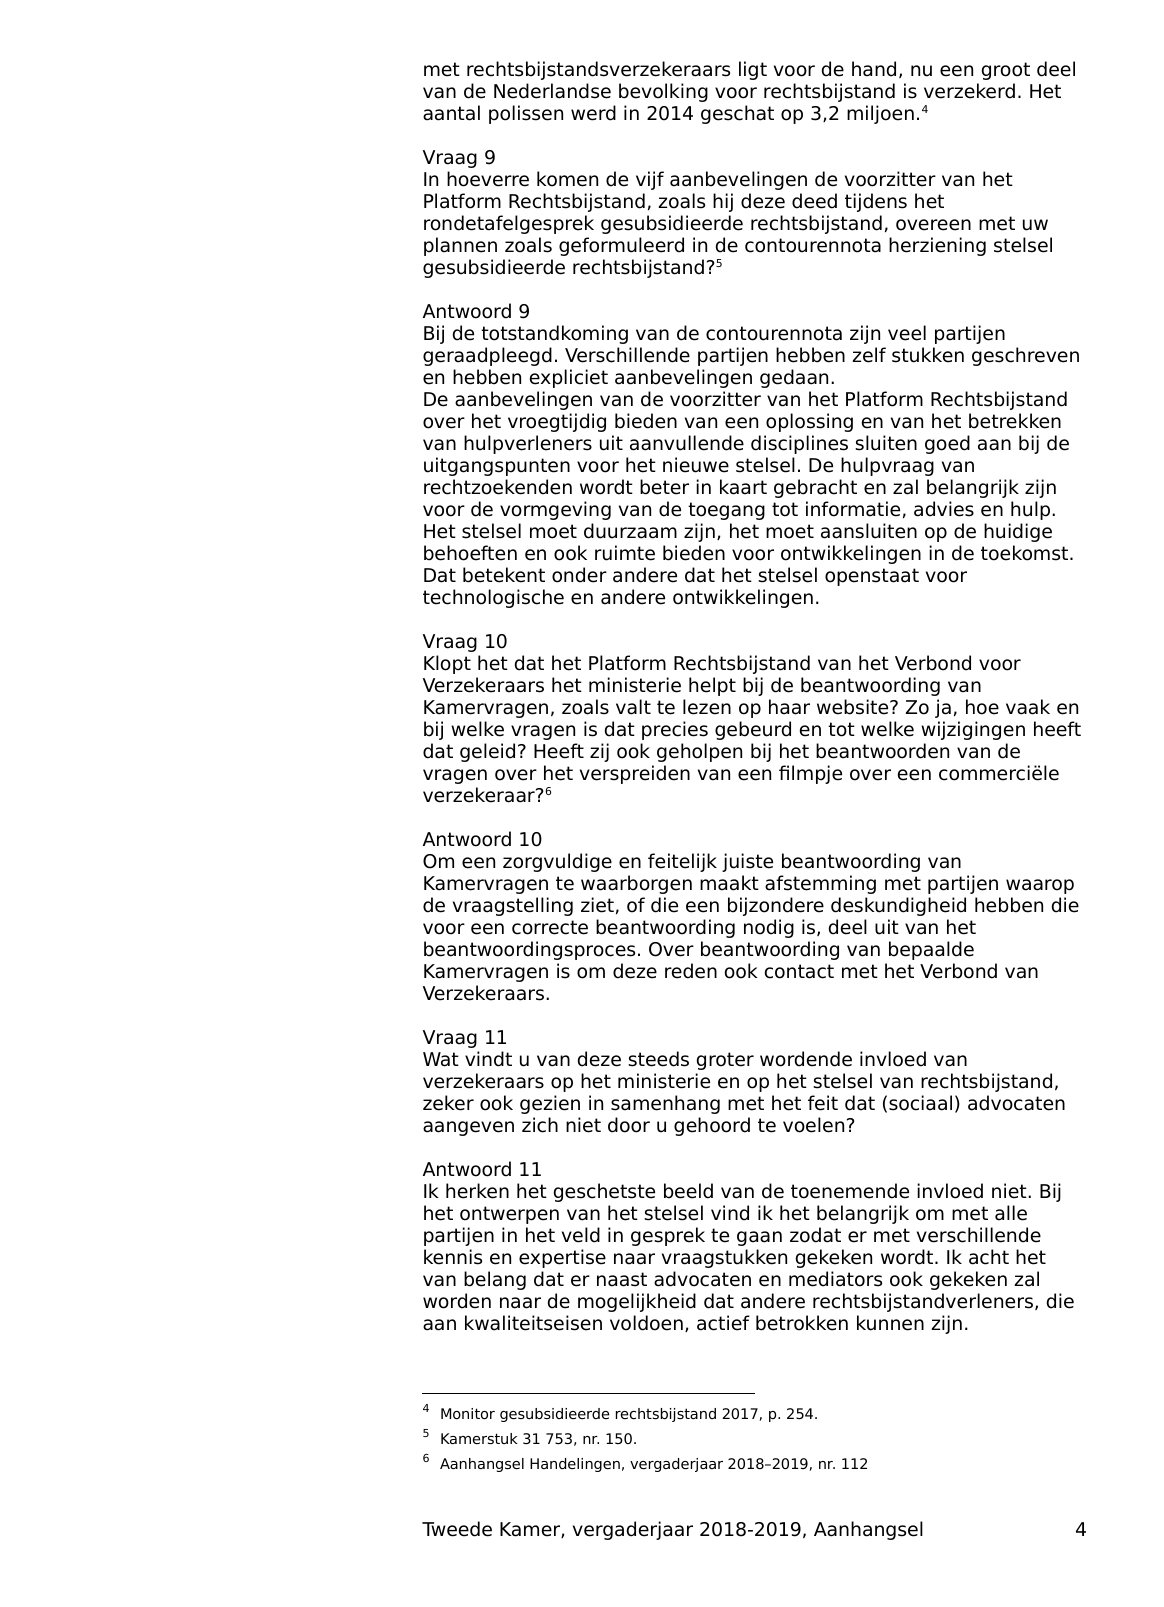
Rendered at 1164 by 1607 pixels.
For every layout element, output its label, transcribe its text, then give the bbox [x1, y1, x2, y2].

text In hoeverre komen de vijf aanbevelingen de voorzitter van het Platform Rechtsbijstand, zoals hij deze deed tijdens het rondetafelgesprek gesubsidieerde rechtsbijstand, overeen met uw plannen zoals geformuleerd in de contourennota herziening stelsel gesubsidieerde rechtsbijstand? [422, 169, 1087, 279]
text Aanhangsel Handelingen, vergaderjaar 2018–2019, nr. 112 [422, 1452, 1087, 1474]
text Antwoord 9 [422, 301, 1087, 323]
text Klopt het dat het Platform Rechtsbijstand van het Verbond voor Verzekeraars het ministerie helpt bij de beantwoording van Kamervragen, zoals valt te lezen op haar website? Zo ja, hoe vaak en bij welke vragen is dat precies gebeurd en tot welke wijzigingen heeft dat geleid? Heeft zij ook geholpen bij het beantwoorden van de vragen over het verspreiden van een filmpje over een commerciële verzekeraar? [422, 653, 1087, 807]
text Vraag 11 [422, 1027, 1087, 1049]
text Monitor gesubsidieerde rechtsbijstand 2017, p. 254. [422, 1402, 1087, 1424]
text met rechtsbijstandsverzekeraars ligt voor de hand, nu een groot deel van de Nederlandse bevolking voor rechtsbijstand is verzekerd. Het aantal polissen werd in 2014 geschat op 3,2 miljoen. [422, 59, 1087, 125]
text Om een zorgvuldige en feitelijk juiste beantwoording van Kamervragen te waarborgen maakt afstemming met partijen waarop de vraagstelling ziet, of die een bijzondere deskundigheid hebben die voor een correcte beantwoording nodig is, deel uit van het beantwoordingsproces. Over beantwoording van bepaalde Kamervragen is om deze reden ook contact met het Verbond van Verzekeraars. [422, 851, 1087, 1005]
text Antwoord 10 [422, 829, 1087, 851]
text De aanbevelingen van de voorzitter van het Platform Rechtsbijstand over het vroegtijdig bieden van een oplossing en van het betrekken van hulpverleners uit aanvullende disciplines sluiten goed aan bij de uitgangspunten voor het nieuwe stelsel. De hulpvraag van rechtzoekenden wordt beter in kaart gebracht en zal belangrijk zijn voor de vormgeving van de toegang tot informatie, advies en hulp. Het stelsel moet duurzaam zijn, het moet aansluiten op de huidige behoeften en ook ruimte bieden voor ontwikkelingen in de toekomst. Dat betekent onder andere dat het stelsel openstaat voor technologische en andere ontwikkelingen. [422, 389, 1087, 609]
text Antwoord 11 [422, 1159, 1087, 1181]
text Bij de totstandkoming van de contourennota zijn veel partijen geraadpleegd. Verschillende partijen hebben zelf stukken geschreven en hebben expliciet aanbevelingen gedaan. [422, 323, 1087, 389]
text Ik herken het geschetste beeld van de toenemende invloed niet. Bij het ontwerpen van het stelsel vind ik het belangrijk om met alle partijen in het veld in gesprek te gaan zodat er met verschillende kennis en expertise naar vraagstukken gekeken wordt. Ik acht het van belang dat er naast advocaten en mediators ook gekeken zal worden naar de mogelijkheid dat andere rechtsbijstandverleners, die aan kwaliteitseisen voldoen, actief betrokken kunnen zijn. [422, 1181, 1087, 1335]
text Kamerstuk 31 753, nr. 150. [422, 1427, 1087, 1449]
text Vraag 10 [422, 631, 1087, 653]
text Wat vindt u van deze steeds groter wordende invloed van verzekeraars op het ministerie en op het stelsel van rechtsbijstand, zeker ook gezien in samenhang met het feit dat (sociaal) advocaten aangeven zich niet door u gehoord te voelen? [422, 1049, 1087, 1137]
text Vraag 9 [422, 147, 1087, 169]
